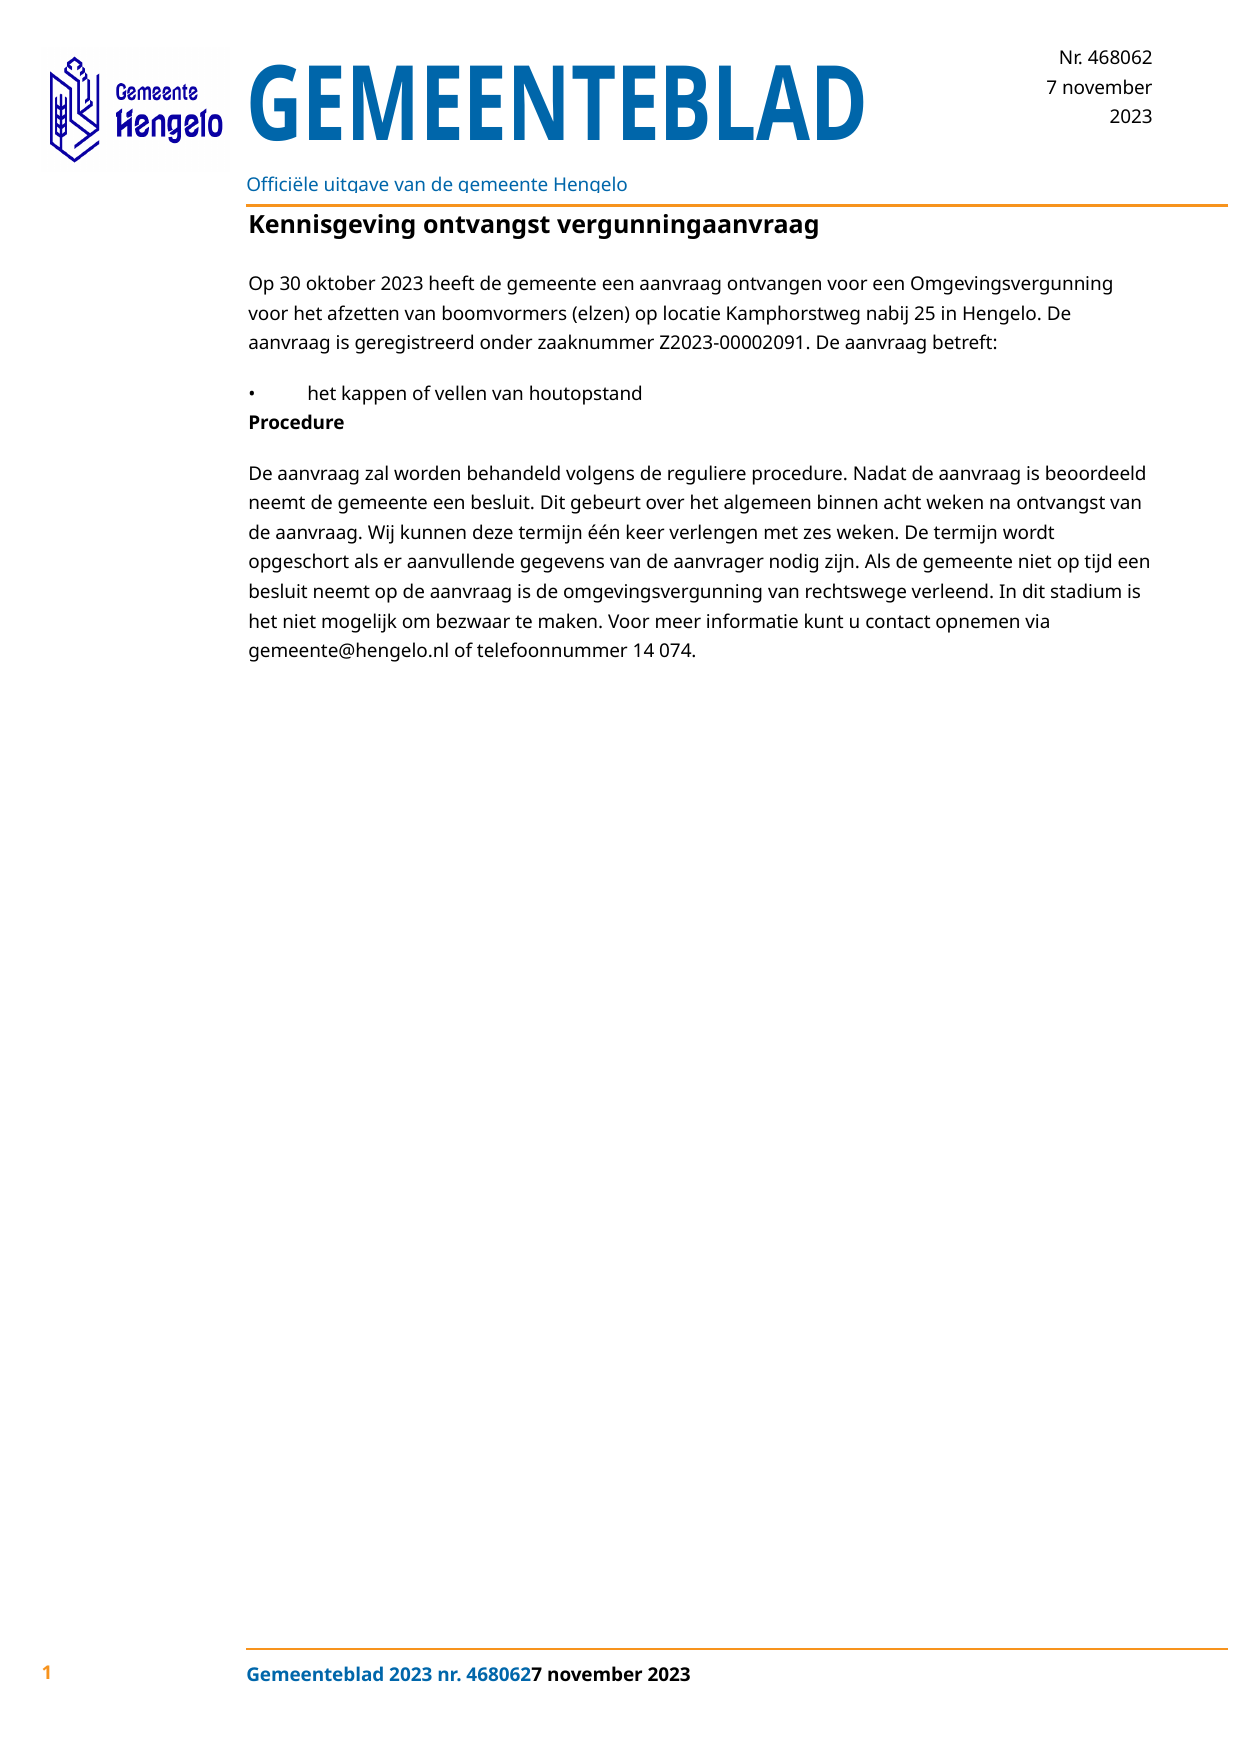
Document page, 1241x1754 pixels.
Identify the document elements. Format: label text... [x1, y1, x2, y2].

list het kappen of vellen van houtopstand [248, 380, 1152, 406]
text Op 30 oktober 2023 heeft de gemeente een aanvraag ontvangen voor een Omgevingsvergunning voor het afzetten van boomvormers (elzen) op locatie Kamphorstweg nabij 25 in Hengelo. De aanvraag is geregistreerd onder zaaknummer Z2023-00002091. De aanvraag betreft: [248, 270, 1152, 355]
text Procedure [248, 409, 1152, 435]
text Kennisgeving ontvangst vergunningaanvraag [248, 207, 1152, 241]
picture [41, 47, 231, 172]
text De aanvraag zal worden behandeld volgens de reguliere procedure. Nadat de aanvraag is beoordeeld neemt de gemeente een besluit. Dit gebeurt over het algemeen binnen acht weken na ontvangst van de aanvraag. Wij kunnen deze termijn één keer verlengen met zes weken. De termijn wordt opgeschort als er aanvullende gegevens van de aanvrager nodig zijn. Als de gemeente niet op tijd een besluit neemt op de aanvraag is de omgevingsvergunning van rechtswege verleend. In dit stadium is het niet mogelijk om bezwaar te maken. Voor meer informatie kunt u contact opnemen via gemeente@hengelo.nl of telefoonnummer 14 074. [248, 460, 1152, 663]
